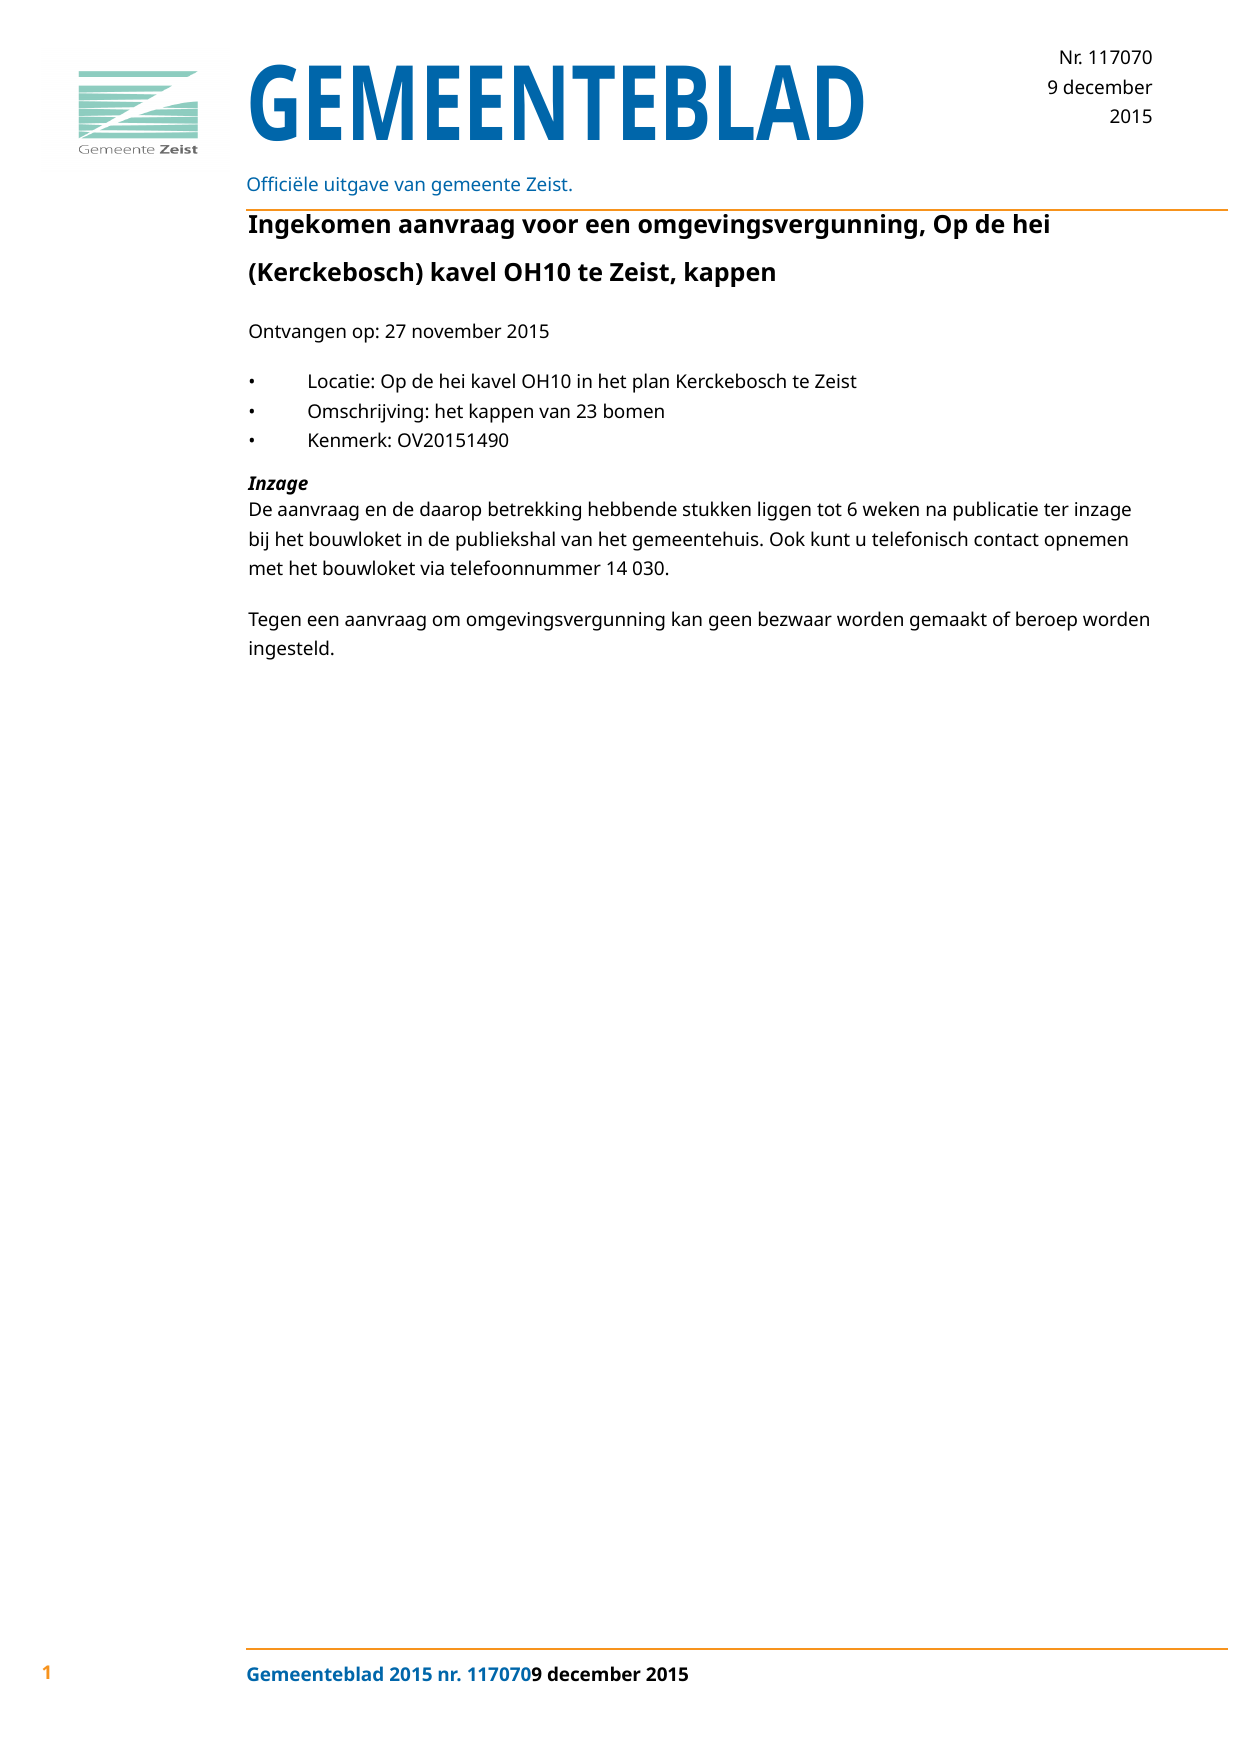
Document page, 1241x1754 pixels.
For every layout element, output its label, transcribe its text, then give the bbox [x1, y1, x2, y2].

list Omschrijving: het kappen van 23 bomen [248, 398, 1152, 424]
list Kenmerk: OV20151490 [248, 427, 1152, 453]
text Ontvangen op: 27 november 2015 [248, 318, 1152, 344]
text De aanvraag en de daarop betrekking hebbende stukken liggen tot 6 weken na publicatie ter inzage bij het bouwloket in de publiekshal van het gemeentehuis. Ook kunt u telefonisch contact opnemen met het bouwloket via telefoonnummer 14 030. [248, 496, 1152, 581]
picture [41, 47, 231, 172]
text Tegen een aanvraag om omgevingsvergunning kan geen bezwaar worden gemaakt of beroep worden ingesteld. [248, 606, 1152, 661]
text Inzage [248, 471, 1152, 496]
list Locatie: Op de hei kavel OH10 in het plan Kerckebosch te Zeist [248, 368, 1152, 394]
text Ingekomen aanvraag voor een omgevingsvergunning, Op de hei (Kerckebosch) kavel OH10 te Zeist, kappen [248, 211, 1152, 288]
